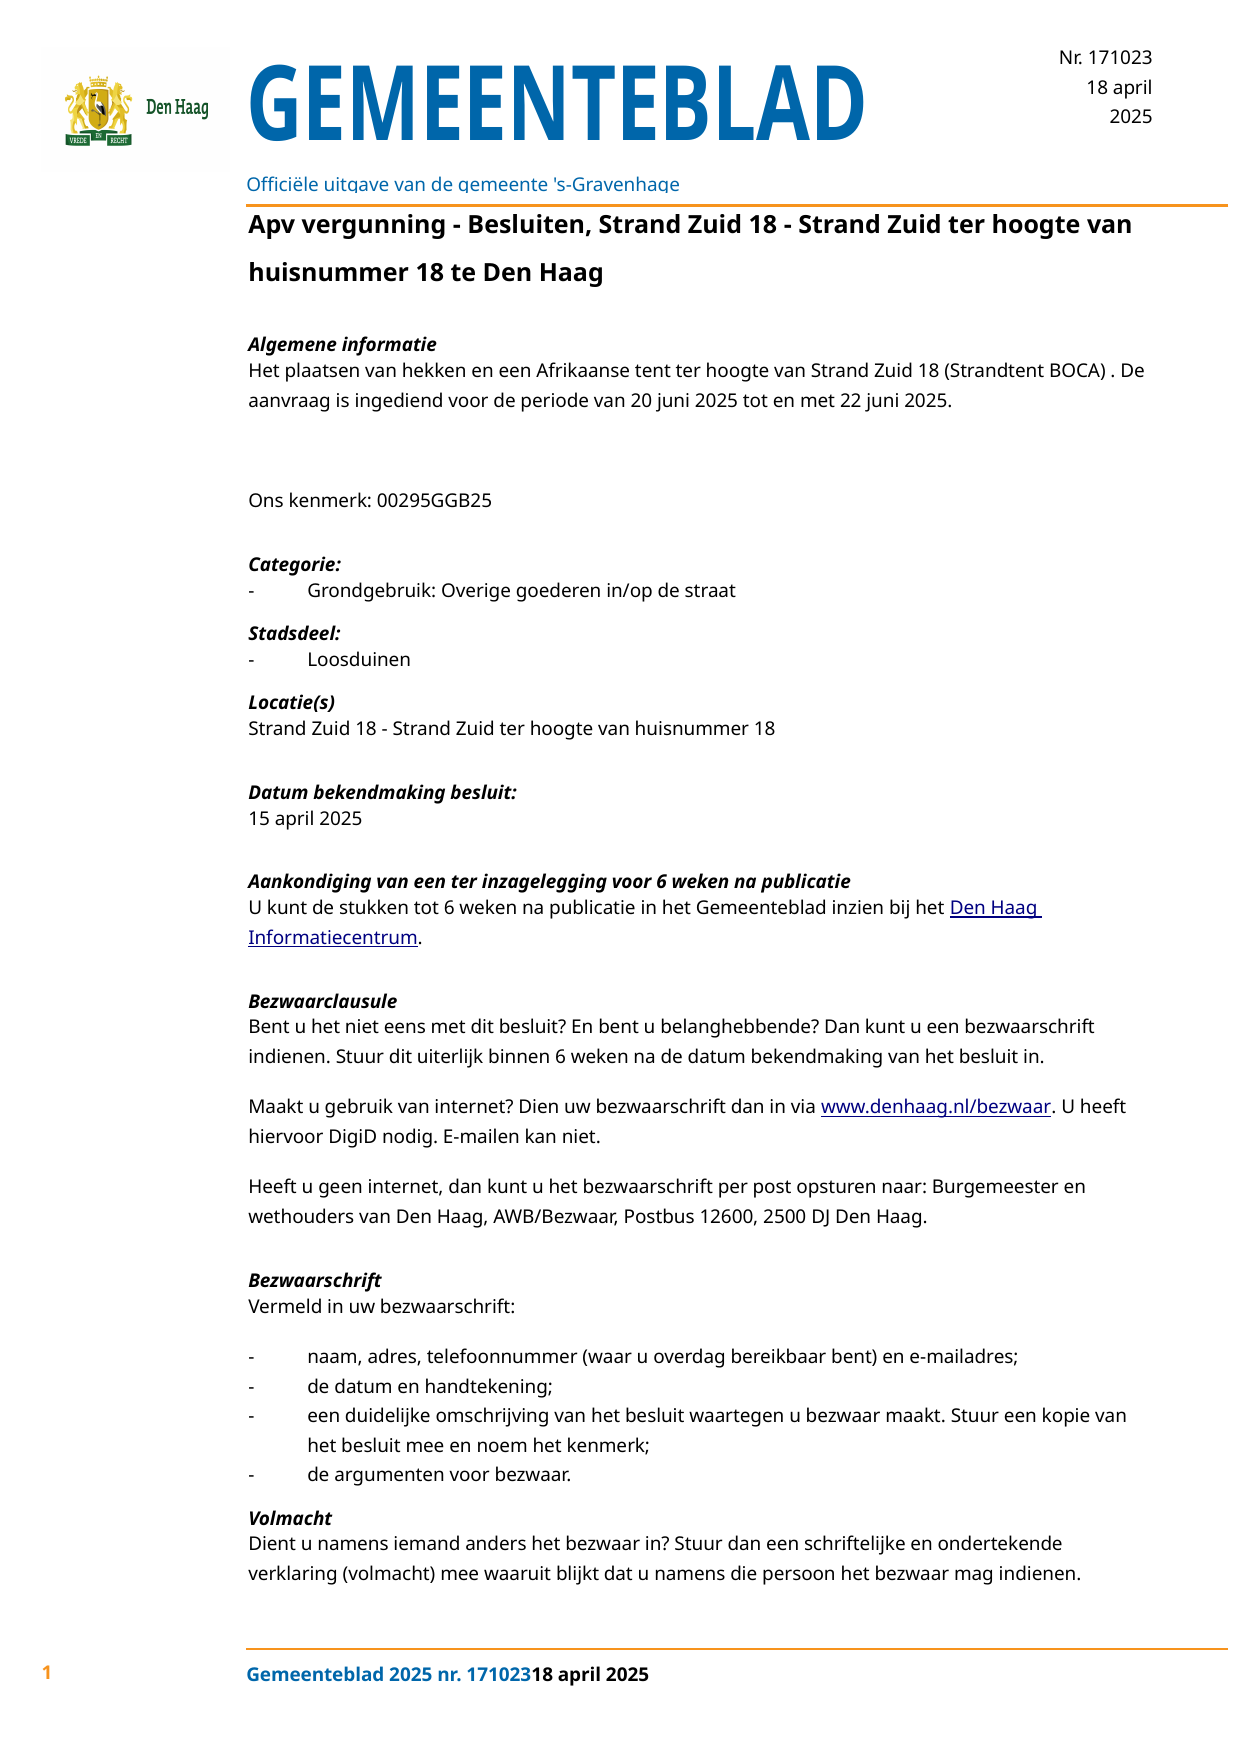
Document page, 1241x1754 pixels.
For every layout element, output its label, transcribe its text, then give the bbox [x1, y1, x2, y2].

list de argumenten voor bezwaar. [248, 1462, 1152, 1487]
list naam, adres, telefoonnummer (waar u overdag bereikbaar bent) en e-mailadres; [248, 1343, 1152, 1369]
text Bezwaarclausule [248, 988, 1152, 1014]
text Categorie: [248, 552, 1152, 577]
text Aankondiging van een ter inzagelegging voor 6 weken na publicatie [248, 869, 1152, 894]
text Ons kenmerk: 00295GGB25 [248, 488, 1152, 513]
text Strand Zuid 18 - Strand Zuid ter hoogte van huisnummer 18 [248, 715, 1152, 741]
text Bezwaarschrift [248, 1267, 1152, 1293]
list Grondgebruik: Overige goederen in/op de straat [248, 577, 1152, 603]
text Maakt u gebruik van internet? Dien uw bezwaarschrift dan in via www.denhaag.nl/bezwaar. U heeft hiervoor DigiD nodig. E-mailen kan niet. [248, 1094, 1152, 1149]
list Loosduinen [248, 646, 1152, 672]
text Locatie(s) [248, 689, 1152, 715]
text Heeft u geen internet, dan kunt u het bezwaarschrift per post opsturen naar: Burgemeester en wethouders van Den Haag, AWB/Bezwaar, Postbus 12600, 2500 DJ Den Haag. [248, 1174, 1152, 1229]
list de datum en handtekening; [248, 1373, 1152, 1399]
text Apv vergunning - Besluiten, Strand Zuid 18 - Strand Zuid ter hoogte van huisnummer 18 te Den Haag [248, 207, 1152, 288]
text Algemene informatie [248, 331, 1152, 357]
text Bent u het niet eens met dit besluit? En bent u belanghebbende? Dan kunt u een bezwaarschrift indienen. Stuur dit uiterlijk binnen 6 weken na de datum bekendmaking van het besluit in. [248, 1014, 1152, 1069]
picture [41, 47, 231, 172]
text Stadsdeel: [248, 620, 1152, 646]
text Dient u namens iemand anders het bezwaar in? Stuur dan een schriftelijke en ondertekende verklaring (volmacht) mee waaruit blijkt dat u namens die persoon het bezwaar mag indienen. [248, 1531, 1152, 1586]
text Het plaatsen van hekken en een Afrikaanse tent ter hoogte van Strand Zuid 18 (Strandtent BOCA) . De aanvraag is ingediend voor de periode van 20 juni 2025 tot en met 22 juni 2025. [248, 357, 1152, 412]
text 15 april 2025 [248, 805, 1152, 830]
text Volmacht [248, 1505, 1152, 1531]
text Vermeld in uw bezwaarschrift: [248, 1293, 1152, 1319]
text Datum bekendmaking besluit: [248, 779, 1152, 805]
list een duidelijke omschrijving van het besluit waartegen u bezwaar maakt. Stuur een kopie van het besluit mee en noem het kenmerk; [248, 1402, 1152, 1458]
text U kunt de stukken tot 6 weken na publicatie in het Gemeenteblad inzien bij het Den Haag Informatiecentrum. [248, 894, 1152, 950]
